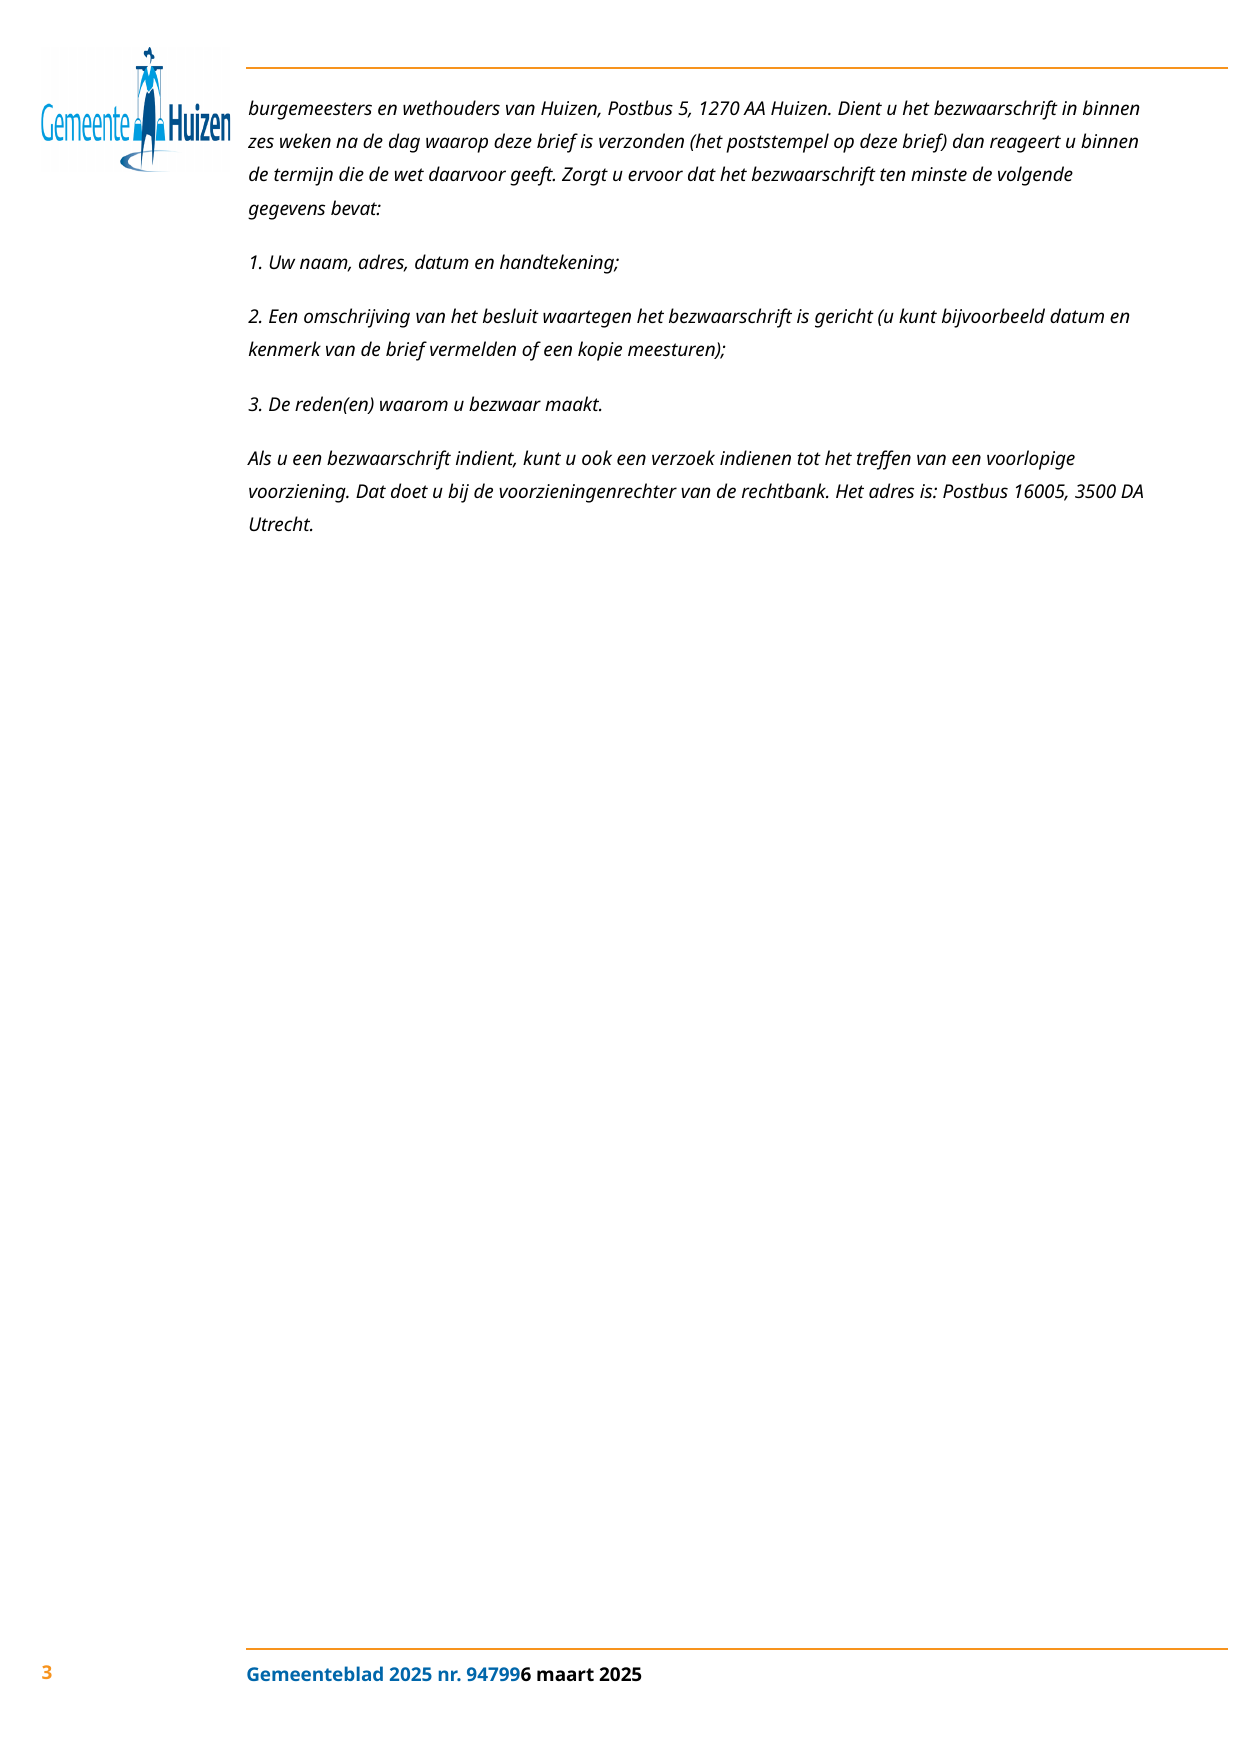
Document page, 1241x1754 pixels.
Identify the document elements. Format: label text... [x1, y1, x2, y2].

text 2. Een omschrijving van het besluit waartegen het bezwaarschrift is gericht (u kunt bijvoorbeeld datum en kenmerk van de brief vermelden of een kopie meesturen); [248, 303, 1152, 362]
text 3. De reden(en) waarom u bezwaar maakt. [248, 391, 1152, 416]
text burgemeesters en wethouders van Huizen, Postbus 5, 1270 AA Huizen. Dient u het bezwaarschrift in binnen zes weken na de dag waarop deze brief is verzonden (het poststempel op deze brief) dan reageert u binnen de termijn die de wet daarvoor geeft. Zorgt u ervoor dat het bezwaarschrift ten minste de volgende gegevens bevat: [248, 95, 1152, 221]
text Als u een bezwaarschrift indient, kunt u ook een verzoek indienen tot het treffen van een voorlopige voorziening. Dat doet u bij de voorzieningenrechter van de rechtbank. Het adres is: Postbus 16005, 3500 DA Utrecht. [248, 445, 1152, 537]
picture [41, 47, 231, 172]
text 1. Uw naam, adres, datum en handtekening; [248, 249, 1152, 275]
